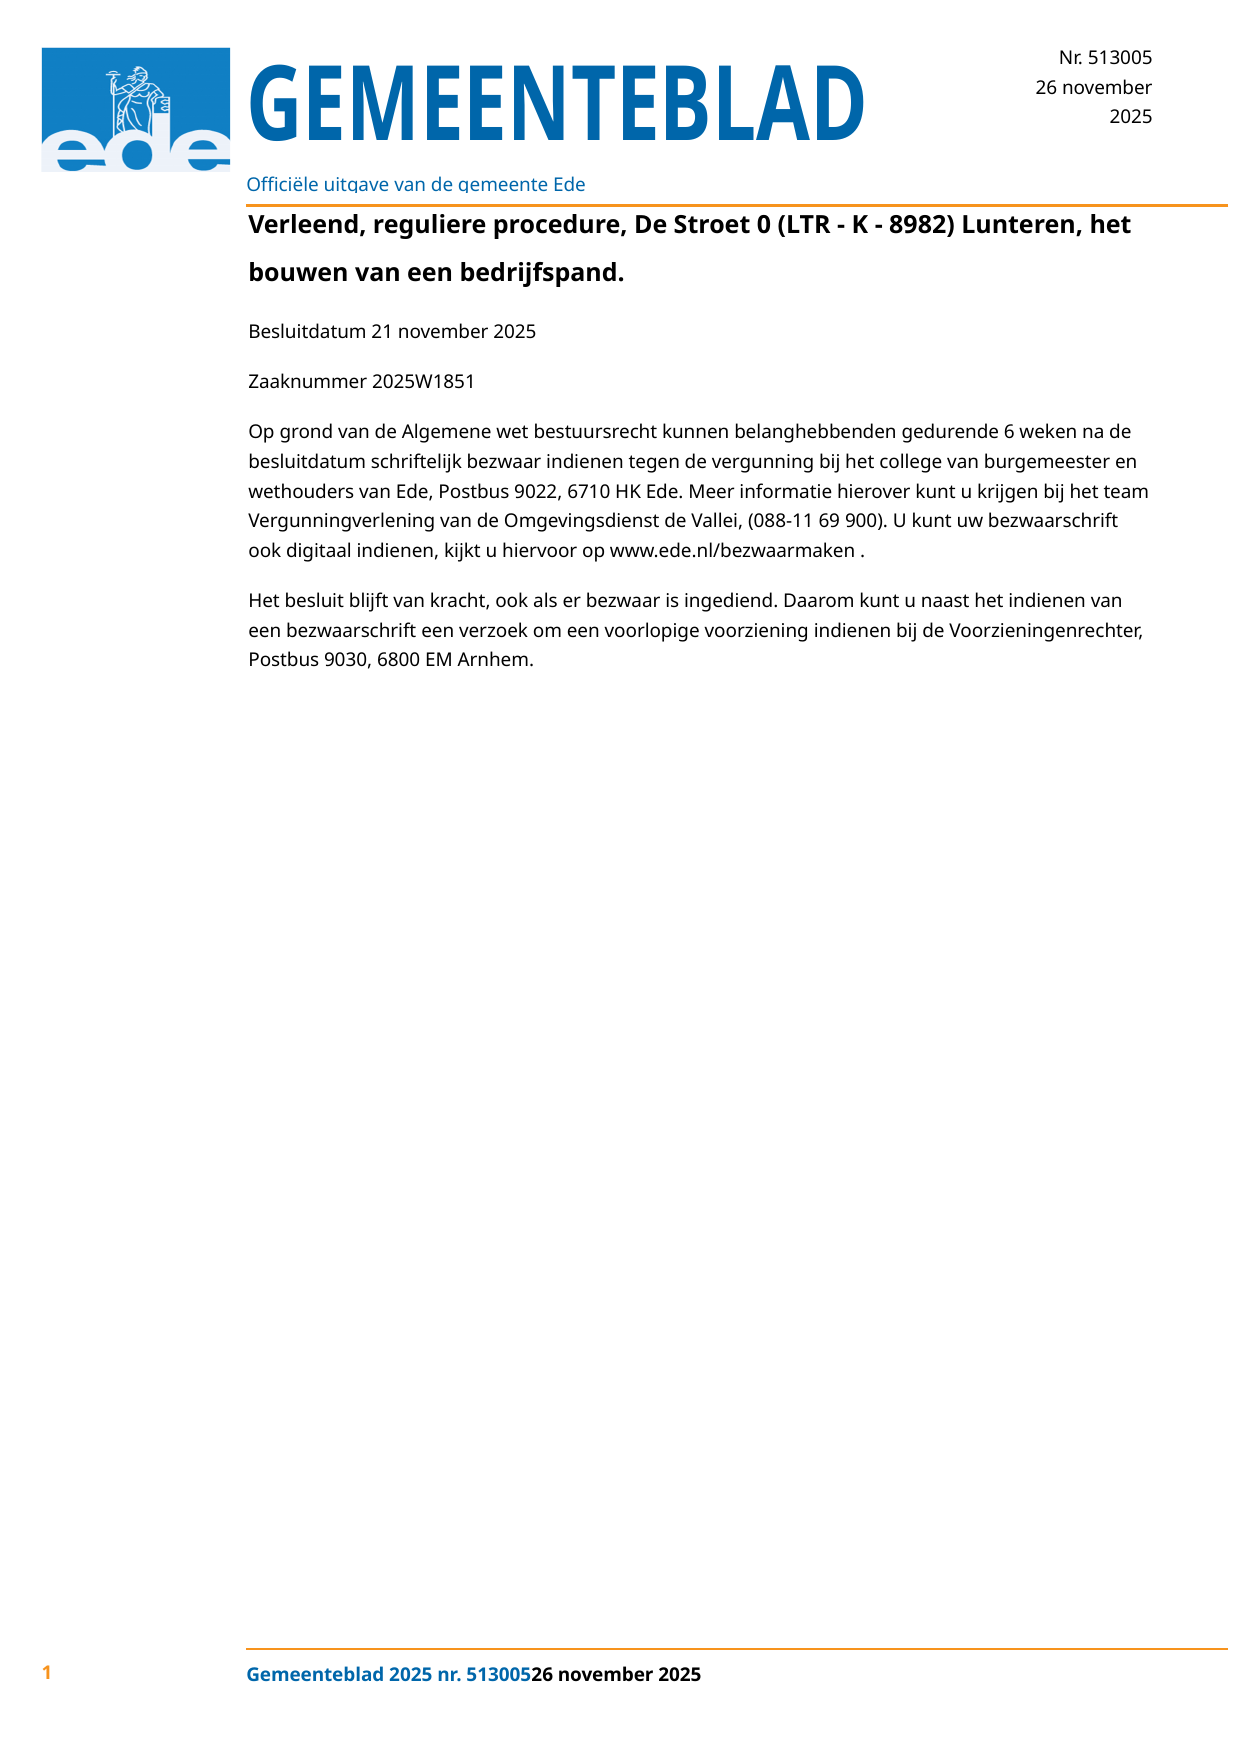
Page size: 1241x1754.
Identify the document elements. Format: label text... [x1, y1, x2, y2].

text Besluitdatum 21 november 2025 [248, 318, 1152, 344]
text Zaaknummer 2025W1851 [248, 368, 1152, 394]
text Het besluit blijft van kracht, ook als er bezwaar is ingediend. Daarom kunt u naast het indienen van een bezwaarschrift een verzoek om een voorlopige voorziening indienen bij de Voorzieningenrechter, Postbus 9030, 6800 EM Arnhem. [248, 587, 1152, 672]
text Verleend, reguliere procedure, De Stroet 0 (LTR - K - 8982) Lunteren, het bouwen van een bedrijfspand. [248, 207, 1152, 288]
text Op grond van de Algemene wet bestuursrecht kunnen belanghebbenden gedurende 6 weken na de besluitdatum schriftelijk bezwaar indienen tegen de vergunning bij het college van burgemeester en wethouders van Ede, Postbus 9022, 6710 HK Ede. Meer informatie hierover kunt u krijgen bij het team Vergunningverlening van de Omgevingsdienst de Vallei, (088-11 69 900). U kunt uw bezwaarschrift ook digitaal indienen, kijkt u hiervoor op www.ede.nl/bezwaarmaken . [248, 419, 1152, 563]
picture [41, 47, 231, 172]
